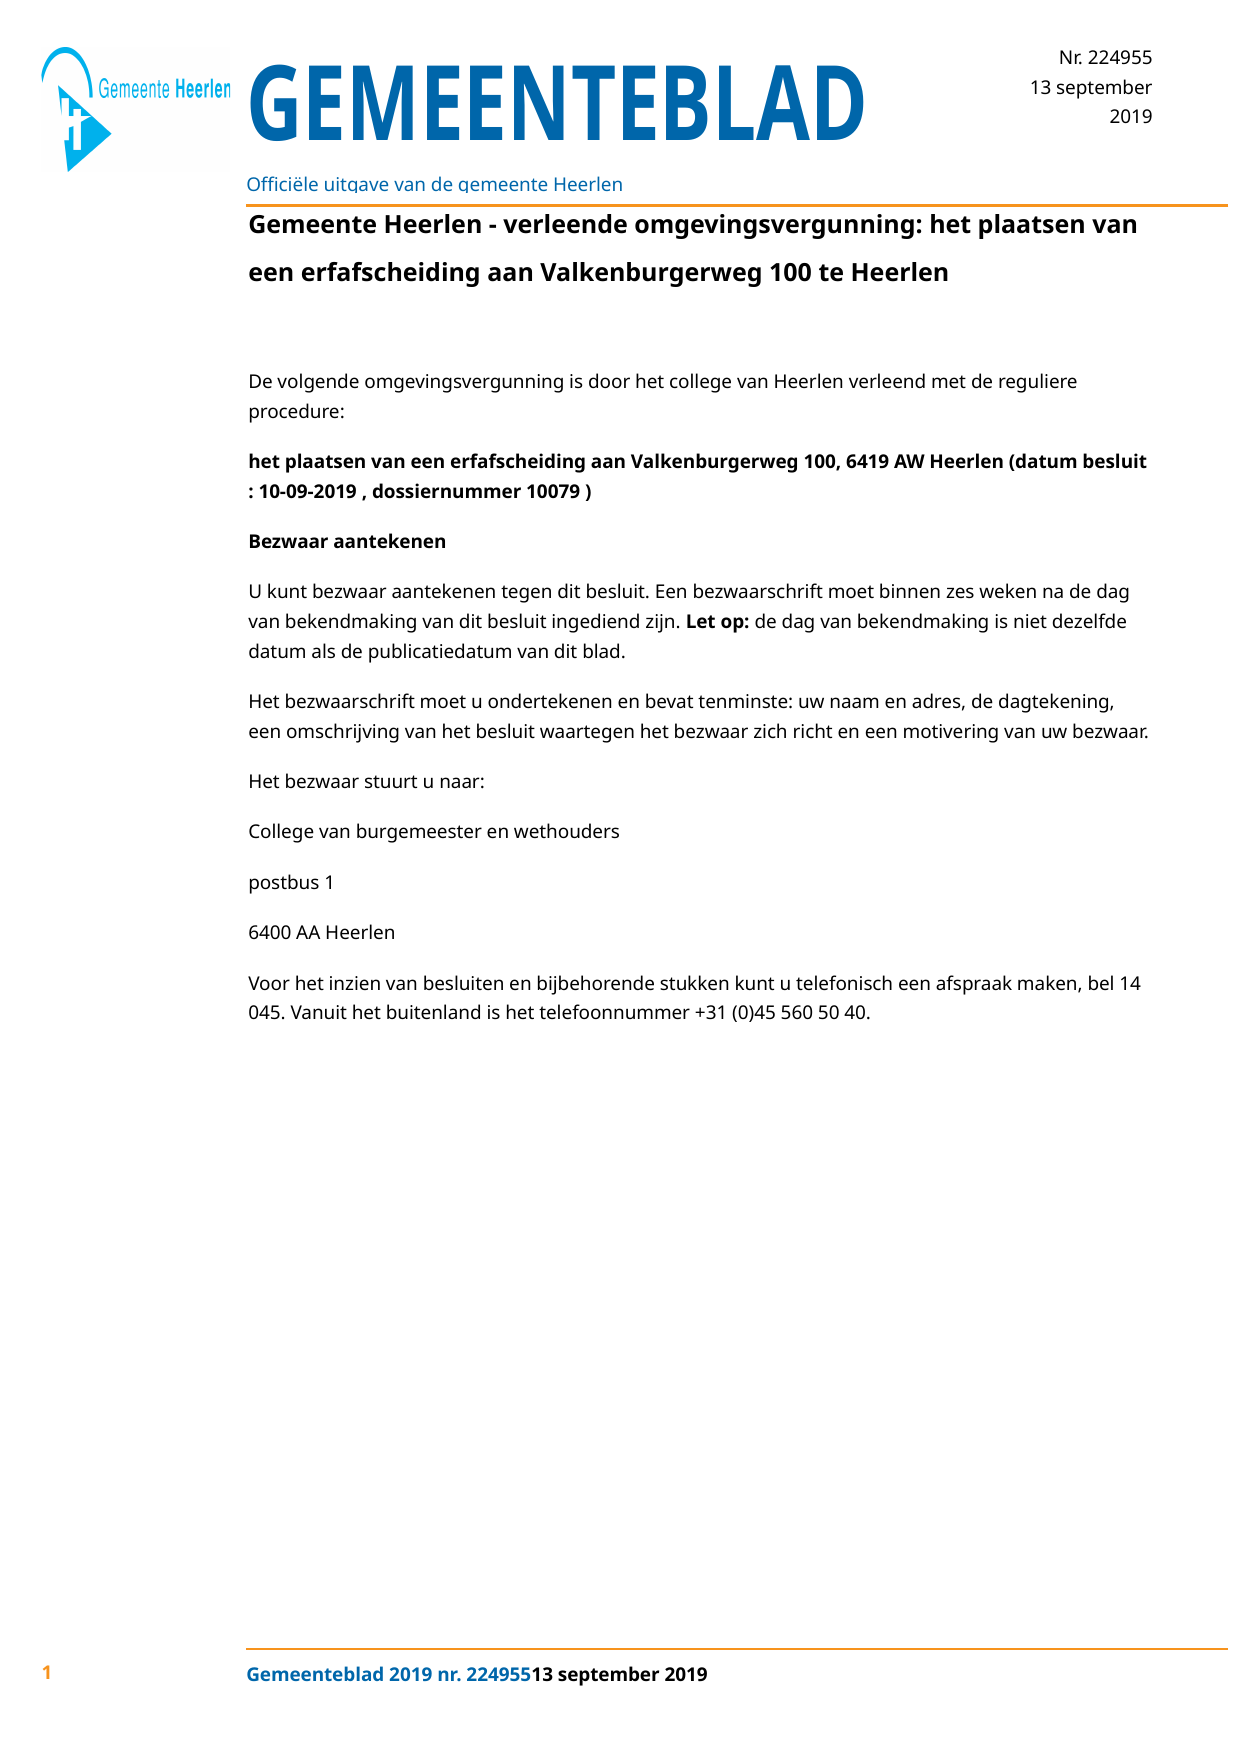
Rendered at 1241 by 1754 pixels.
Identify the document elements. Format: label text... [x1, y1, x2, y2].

text De volgende omgevingsvergunning is door het college van Heerlen verleend met de reguliere procedure: [248, 368, 1152, 424]
text 6400 AA Heerlen [248, 919, 1152, 945]
text Gemeente Heerlen - verleende omgevingsvergunning: het plaatsen van een erfafscheiding aan Valkenburgerweg 100 te Heerlen [248, 207, 1152, 288]
text Bezwaar aantekenen [248, 528, 1152, 554]
picture [41, 47, 231, 172]
text postbus 1 [248, 869, 1152, 895]
text Het bezwaar stuurt u naar: [248, 768, 1152, 794]
picture [41, 47, 58, 70]
text het plaatsen van een erfafscheiding aan Valkenburgerweg 100, 6419 AW Heerlen (datum besluit : 10-09-2019 , dossiernummer 10079 ) [248, 448, 1152, 504]
text College van burgemeester en wethouders [248, 819, 1152, 844]
text Het bezwaarschrift moet u ondertekenen en bevat tenminste: uw naam en adres, de dagtekening, een omschrijving van het besluit waartegen het bezwaar zich richt en een motivering van uw bezwaar. [248, 688, 1152, 744]
text U kunt bezwaar aantekenen tegen dit besluit. Een bezwaarschrift moet binnen zes weken na de dag van bekendmaking van dit besluit ingediend zijn. Let op: de dag van bekendmaking is niet dezelfde datum als de publicatiedatum van dit blad. [248, 579, 1152, 664]
text Voor het inzien van besluiten en bijbehorende stukken kunt u telefonisch een afspraak maken, bel 14 045. Vanuit het buitenland is het telefoonnummer +31 (0)45 560 50 40. [248, 970, 1152, 1025]
